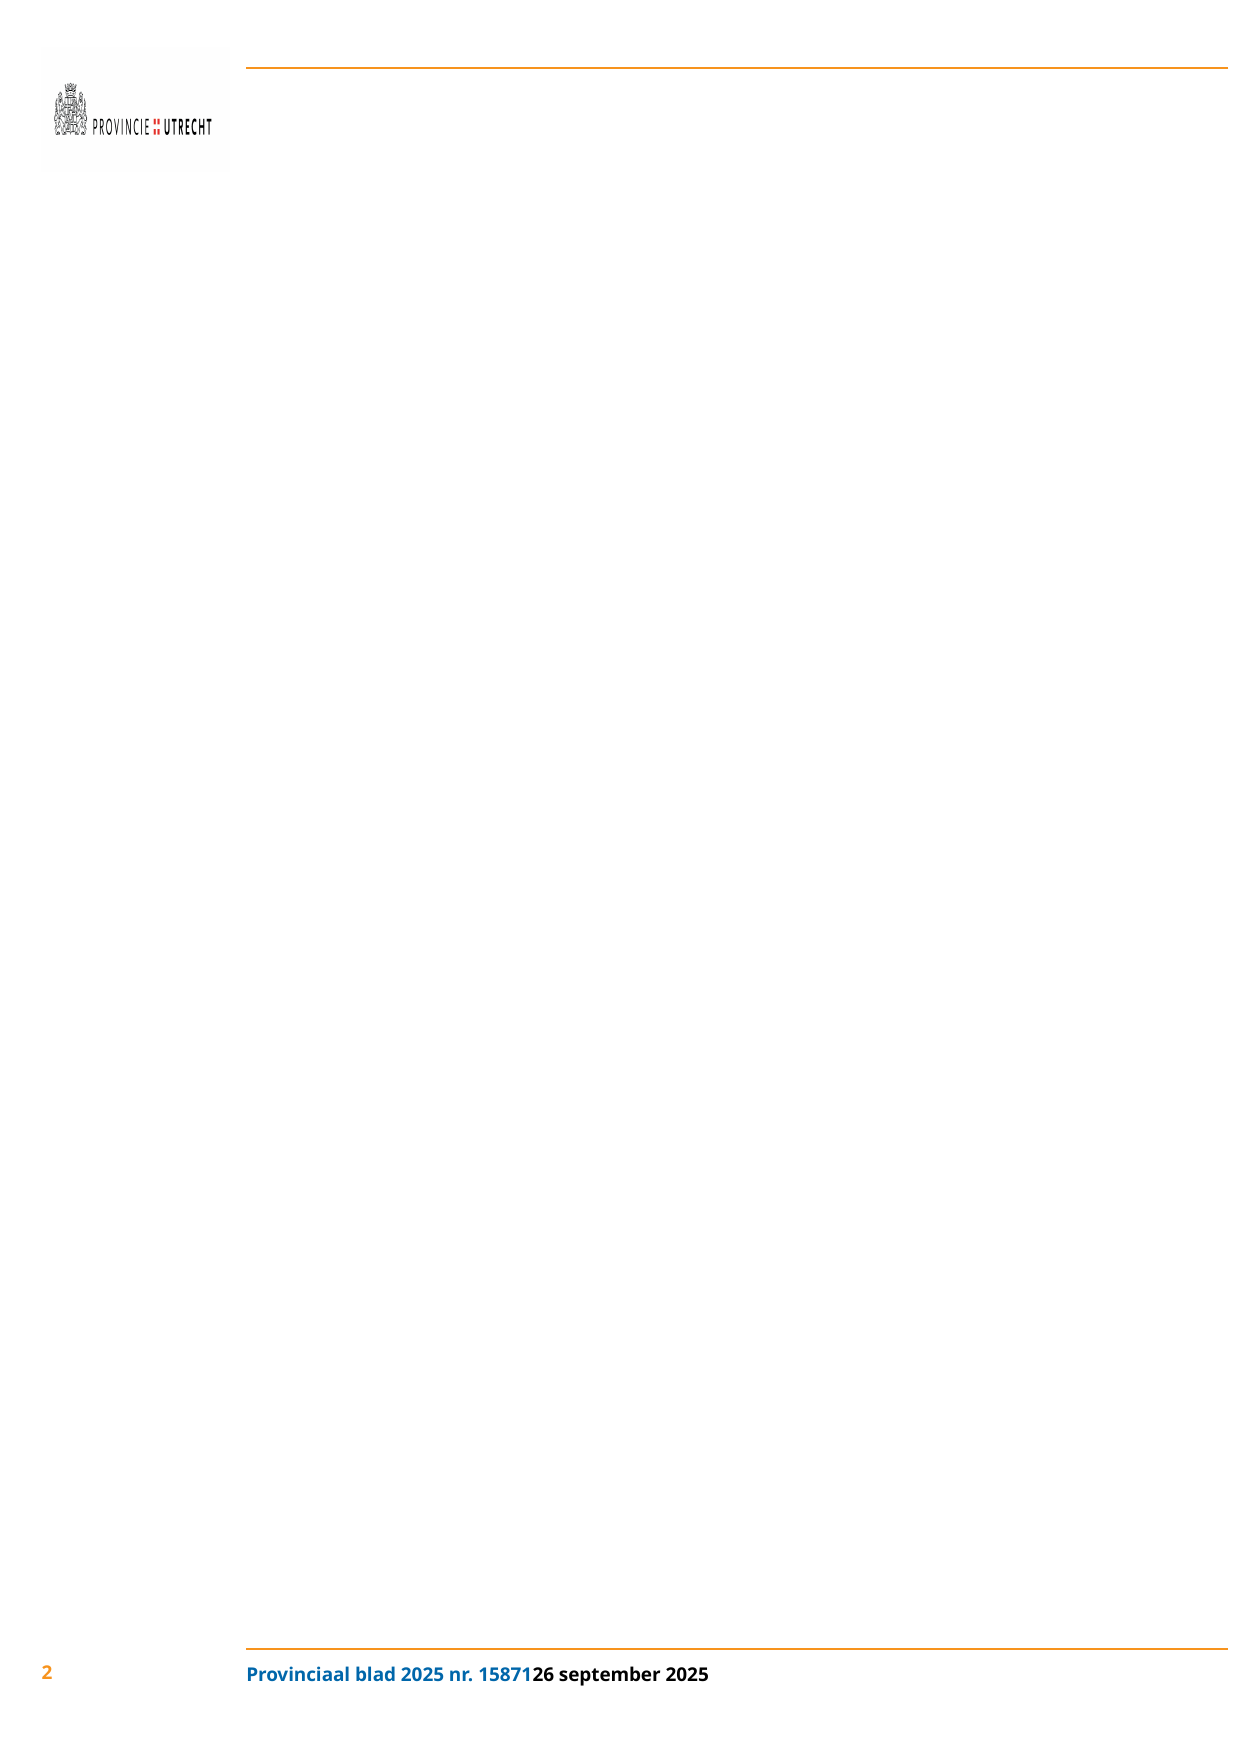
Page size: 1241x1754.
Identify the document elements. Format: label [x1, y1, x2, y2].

picture [41, 47, 231, 172]
